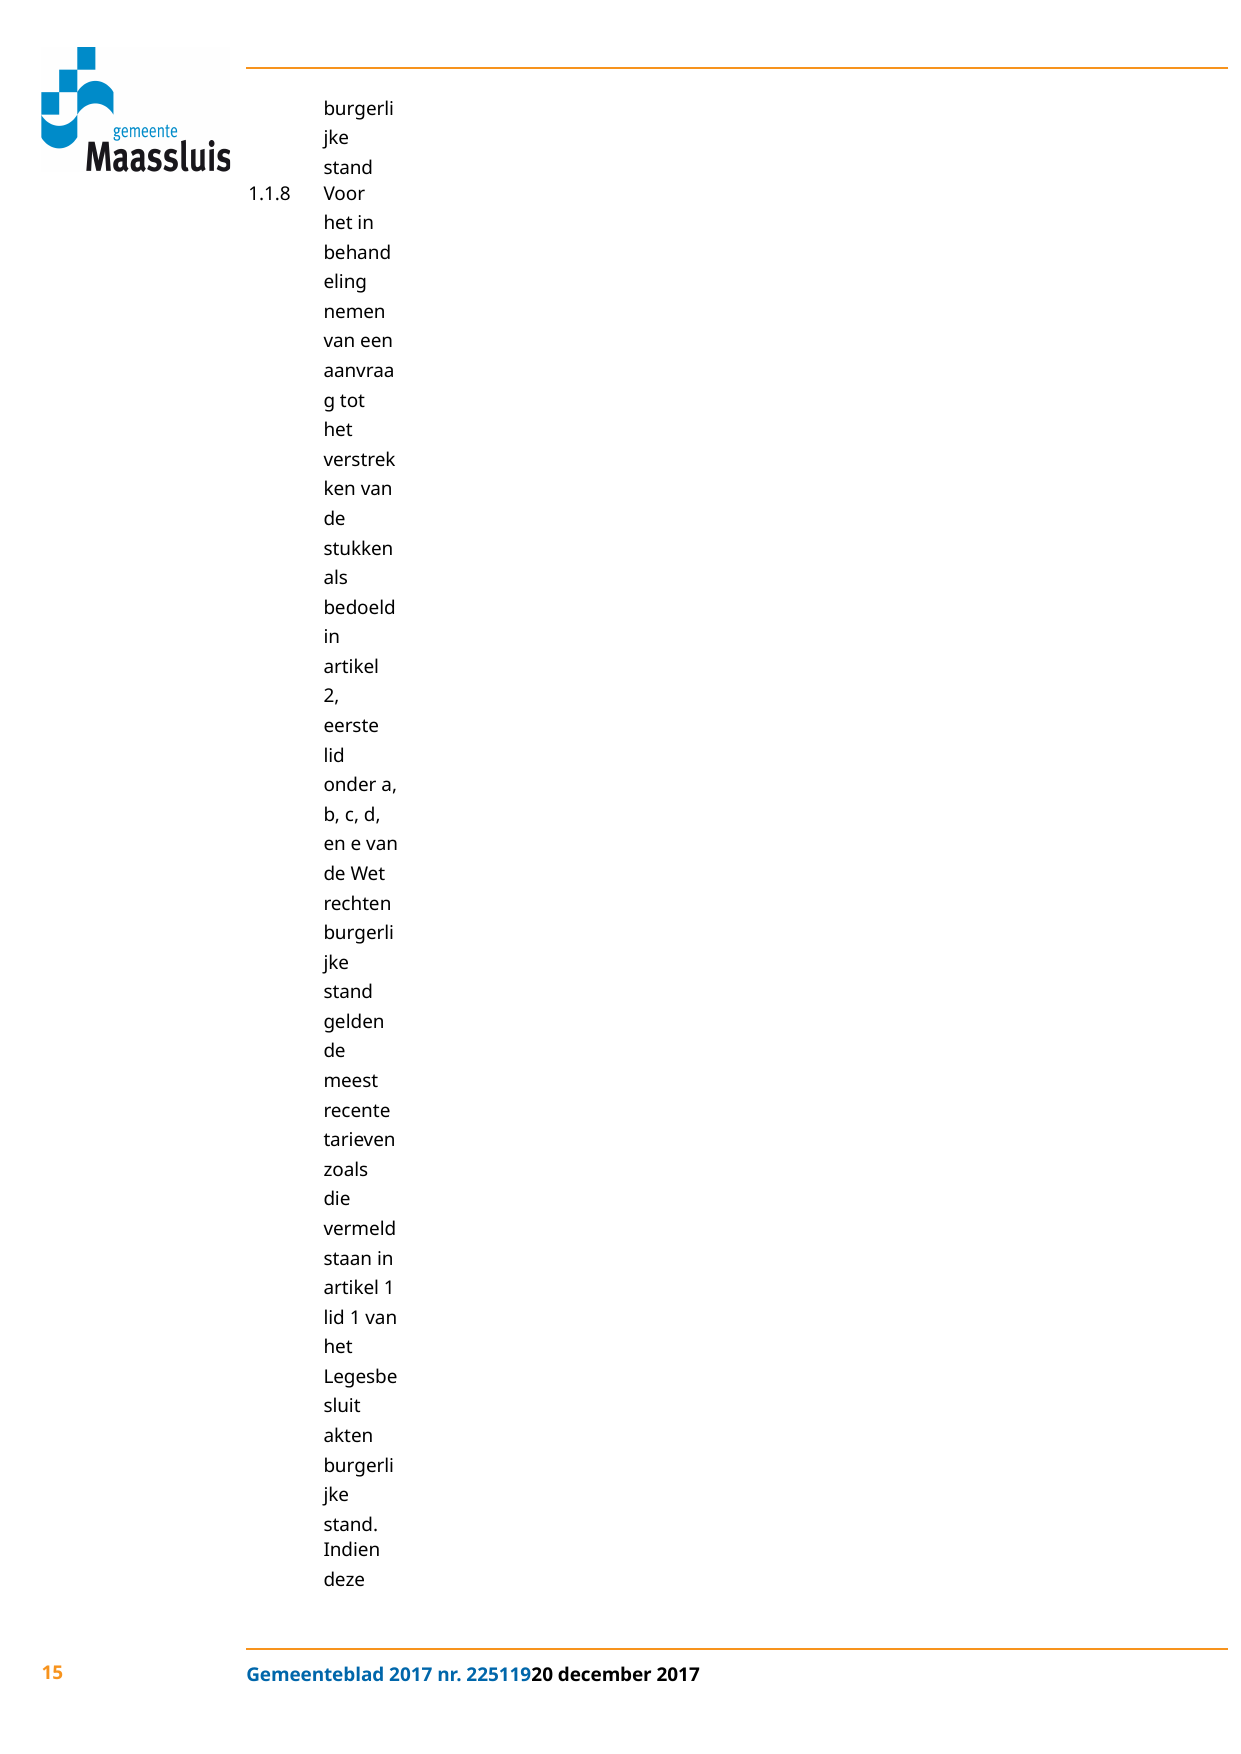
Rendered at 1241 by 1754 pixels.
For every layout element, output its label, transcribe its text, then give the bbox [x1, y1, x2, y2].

table_cell Indien deze [323, 1537, 398, 1592]
table_cell [399, 95, 474, 180]
table_cell [474, 95, 549, 180]
table_cell [248, 1537, 323, 1592]
table_cell [474, 1537, 549, 1592]
table_cell [399, 180, 474, 1537]
picture [41, 47, 77, 92]
picture [41, 47, 231, 172]
table_cell [474, 180, 549, 1537]
table_cell burgerlijke stand [323, 95, 398, 180]
table_cell [399, 1537, 474, 1592]
table_cell [248, 95, 323, 180]
table_cell 1.1.8 [248, 180, 323, 1537]
table_cell Voor het in behandeling nemen van een aanvraag tot het verstrekken van de stukken als bedoeld in artikel 2, eerste lid onder a, b, c, d, en e van de Wet rechten burgerlijke stand gelden de meest recente tarieven zoals die vermeld staan in artikel 1 lid 1 van het Legesbesluit akten burgerlijke stand. [323, 180, 398, 1537]
